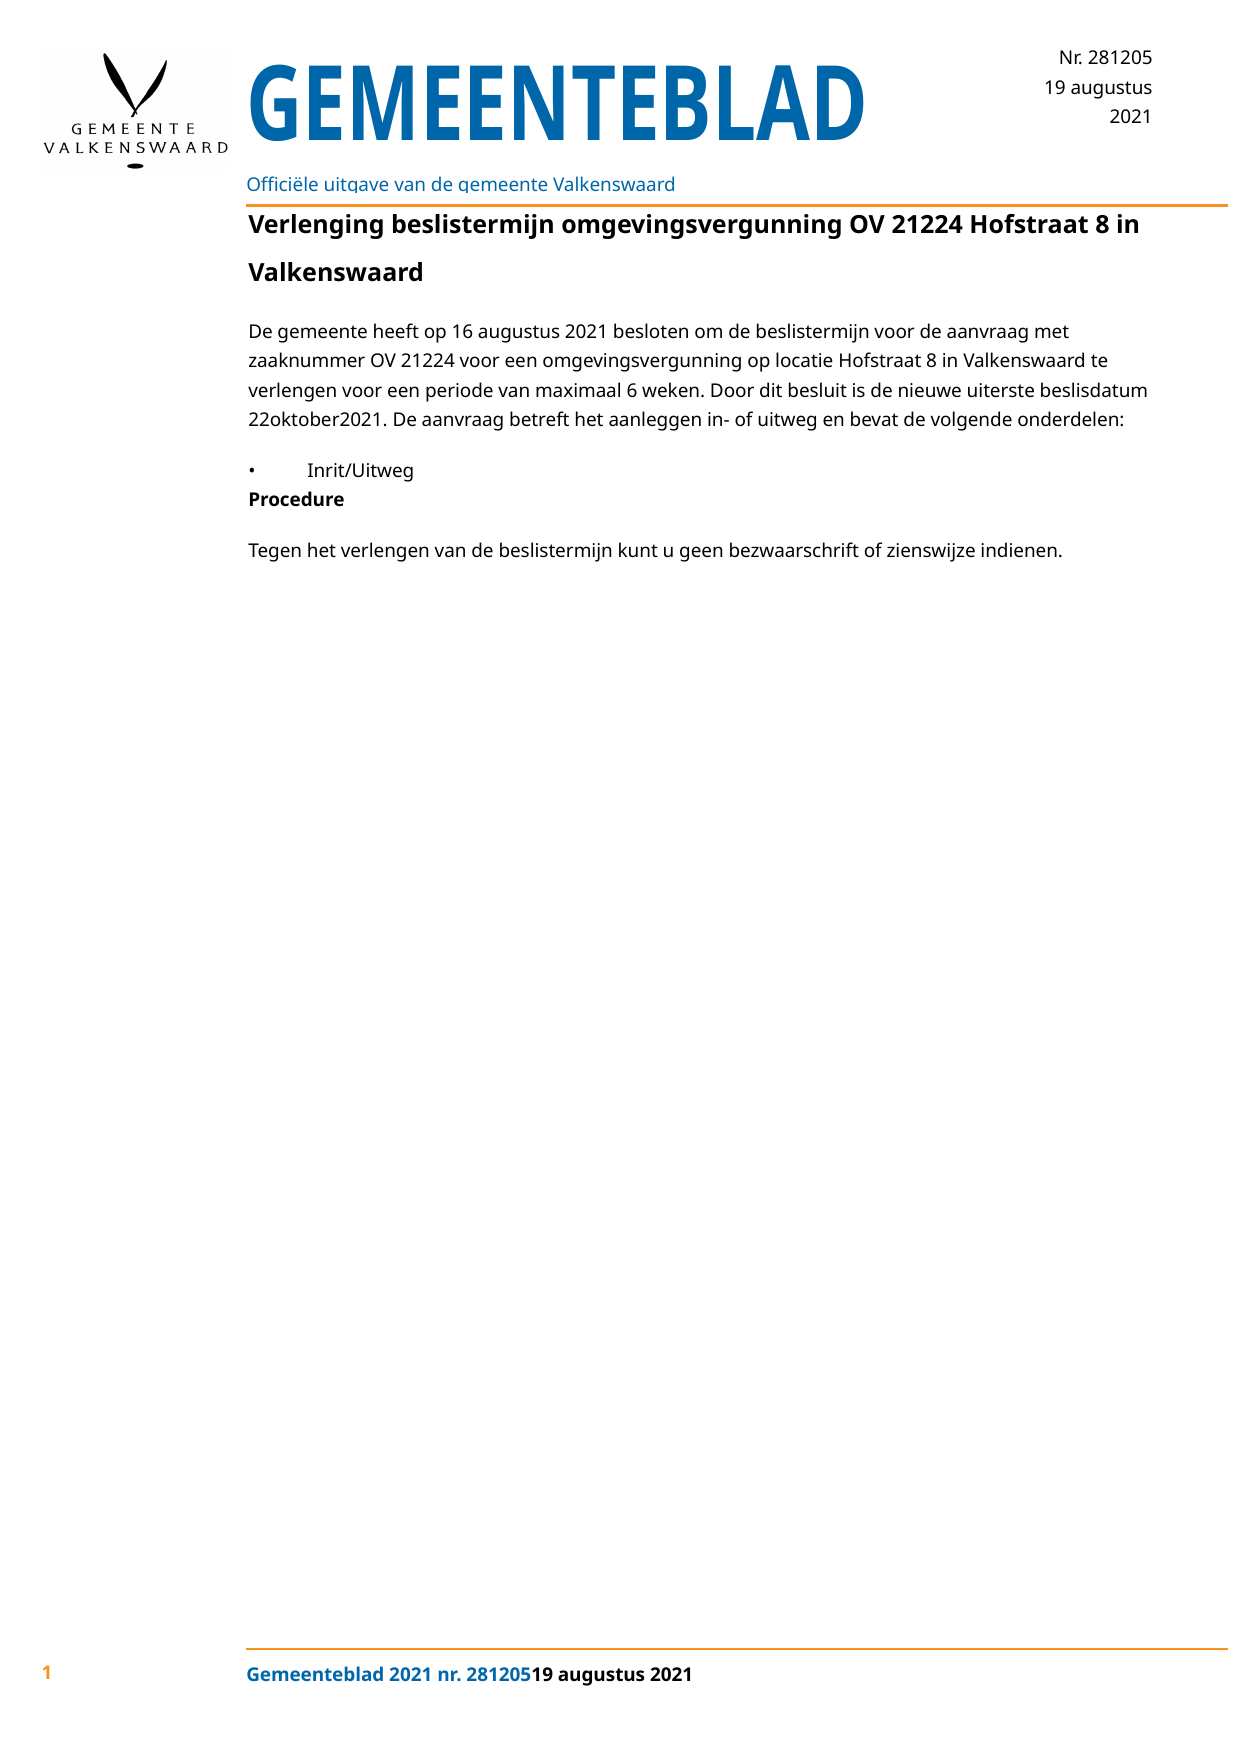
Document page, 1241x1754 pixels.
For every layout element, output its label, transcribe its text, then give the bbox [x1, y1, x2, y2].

text Verlenging beslistermijn omgevingsvergunning OV 21224 Hofstraat 8 in Valkenswaard [248, 207, 1152, 288]
text Tegen het verlengen van de beslistermijn kunt u geen bezwaarschrift of zienswijze indienen. [248, 537, 1152, 563]
text Procedure [248, 487, 1152, 512]
list Inrit/Uitweg [248, 457, 1152, 483]
text De gemeente heeft op 16 augustus 2021 besloten om de beslistermijn voor de aanvraag met zaaknummer OV 21224 voor een omgevingsvergunning op locatie Hofstraat 8 in Valkenswaard te verlengen voor een periode van maximaal 6 weken. Door dit besluit is de nieuwe uiterste beslisdatum 22oktober2021. De aanvraag betreft het aanleggen in- of uitweg en bevat de volgende onderdelen: [248, 318, 1152, 432]
picture [41, 47, 231, 172]
